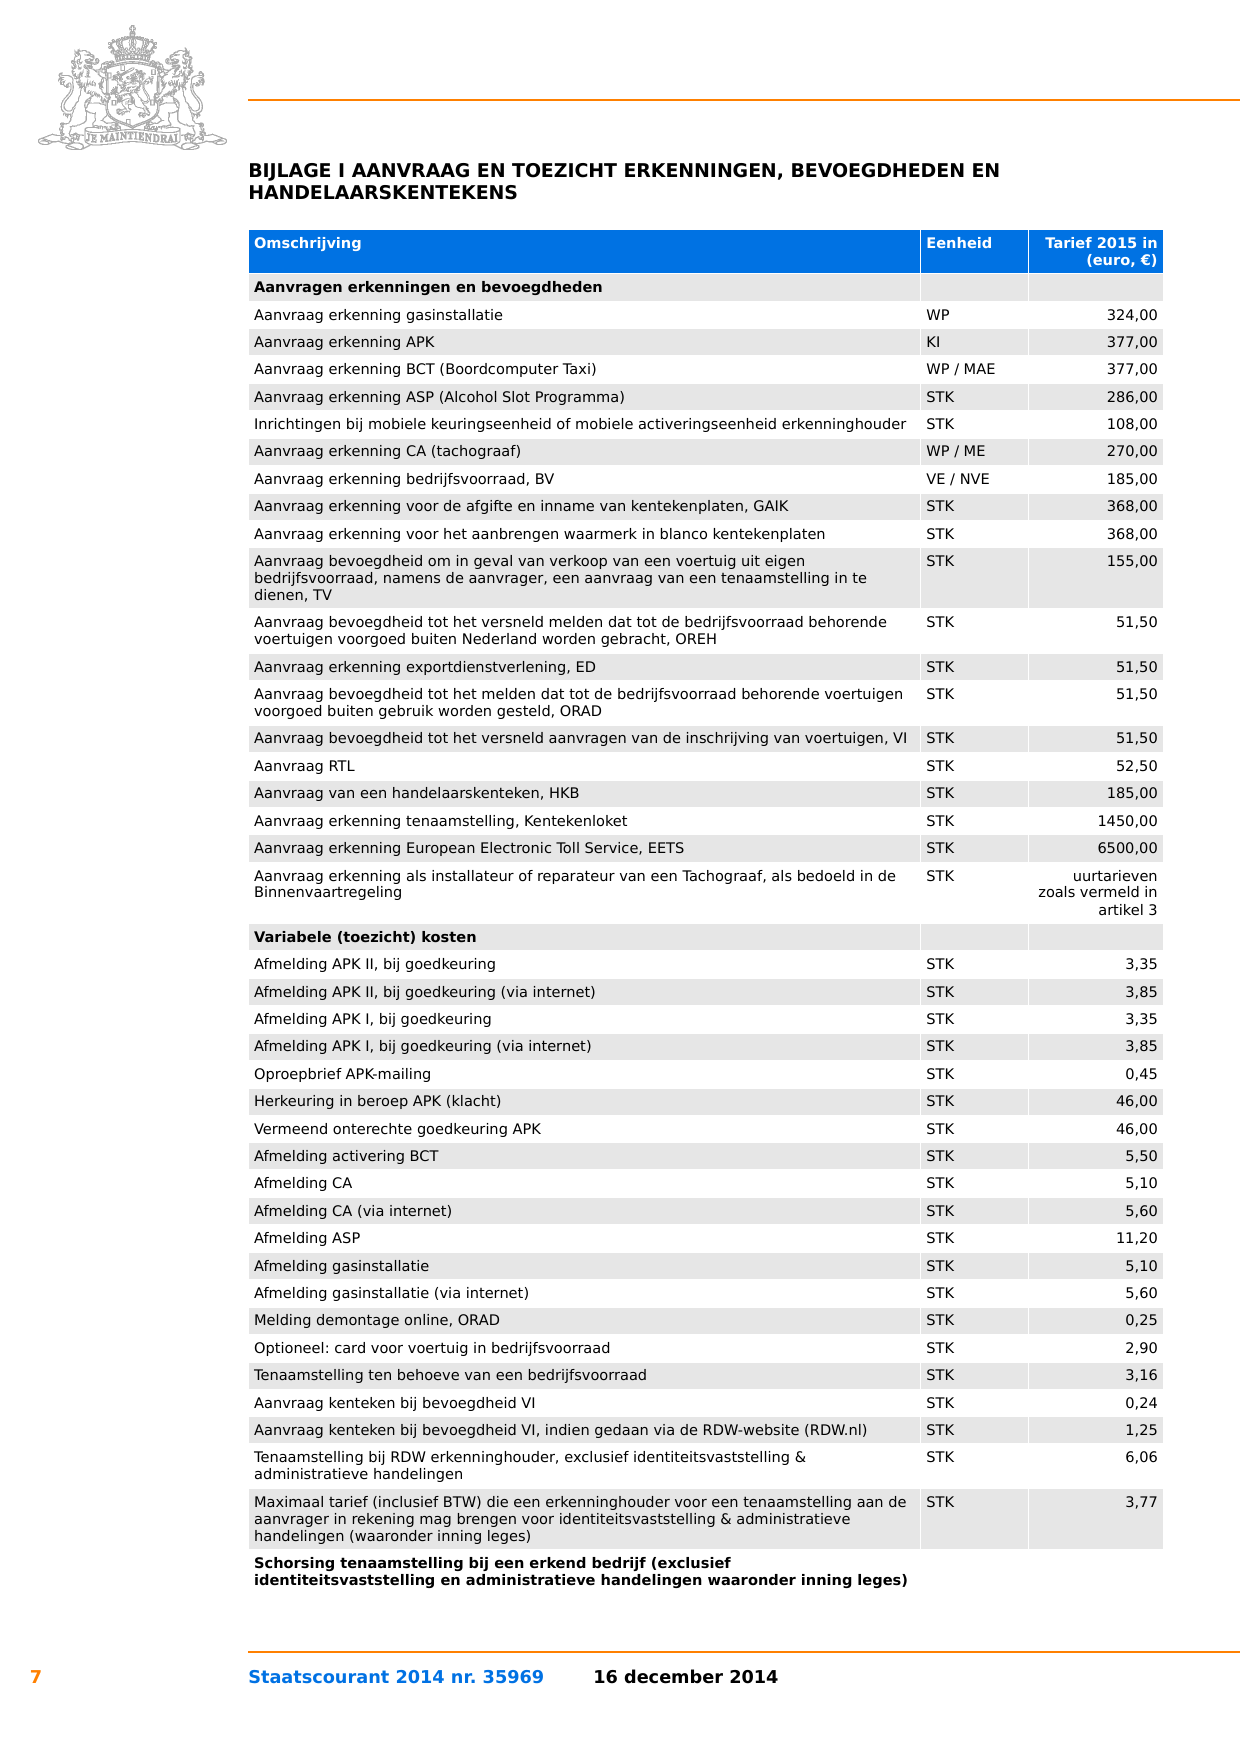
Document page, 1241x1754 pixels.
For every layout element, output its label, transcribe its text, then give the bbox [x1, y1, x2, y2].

table_cell Afmelding APK II, bij goedkeuring (via internet) [249, 979, 920, 1005]
table_cell STK [921, 548, 1028, 608]
table_cell 3,77 [1029, 1489, 1163, 1549]
table_cell 6,06 [1029, 1445, 1163, 1488]
table_cell 108,00 [1029, 411, 1163, 438]
table_cell 377,00 [1029, 356, 1163, 383]
table_cell 6500,00 [1029, 835, 1163, 862]
table_cell Aanvraag van een handelaarskenteken, HKB [249, 781, 920, 807]
table_cell Inrichtingen bij mobiele keuringseenheid of mobiele activeringseenheid erkenninghouder [249, 411, 920, 438]
table_cell [1029, 1550, 1163, 1594]
table_cell Tenaamstelling bij RDW erkenninghouder, exclusief identiteitsvaststelling & administratieve handelingen [249, 1445, 920, 1488]
table_cell Afmelding gasinstallatie (via internet) [249, 1280, 920, 1307]
table_header Tarief 2015 in (euro, €) [1029, 230, 1163, 273]
table_cell 46,00 [1029, 1116, 1163, 1142]
table_cell 0,25 [1029, 1308, 1163, 1334]
table_cell 5,50 [1029, 1143, 1163, 1169]
table_cell STK [921, 411, 1028, 438]
table_cell Aanvraag erkenning gasinstallatie [249, 302, 920, 328]
table_cell 51,50 [1029, 681, 1163, 725]
table_cell Aanvraag erkenning European Electronic Toll Service, EETS [249, 835, 920, 862]
table_cell STK [921, 521, 1028, 547]
table_cell Aanvraag erkenning BCT (Boordcomputer Taxi) [249, 356, 920, 383]
table_cell 368,00 [1029, 494, 1163, 520]
table_cell [921, 1550, 1028, 1594]
table_cell Vermeend onterechte goedkeuring APK [249, 1116, 920, 1142]
table_cell STK [921, 1363, 1028, 1389]
table_cell 0,45 [1029, 1061, 1163, 1087]
table_cell STK [921, 1089, 1028, 1115]
table_cell 51,50 [1029, 726, 1163, 752]
table_cell 5,60 [1029, 1280, 1163, 1307]
table_cell STK [921, 808, 1028, 834]
table_cell Aanvraag bevoegdheid om in geval van verkoop van een voertuig uit eigen bedrijfsvoorraad, namens de aanvrager, een aanvraag van een tenaamstelling in te dienen, TV [249, 548, 920, 608]
table_cell uurtarieven zoals vermeld in artikel 3 [1029, 863, 1163, 923]
table_cell STK [921, 781, 1028, 807]
table_cell 3,16 [1029, 1363, 1163, 1389]
table_cell Aanvraag bevoegdheid tot het versneld aanvragen van de inschrijving van voertuigen, VI [249, 726, 920, 752]
table_cell Schorsing tenaamstelling bij een erkend bedrijf (exclusief identiteitsvaststelling en administratieve handelingen waaronder inning leges) [249, 1550, 920, 1594]
table_cell STK [921, 1280, 1028, 1307]
table_cell Aanvraag kenteken bij bevoegdheid VI, indien gedaan via de RDW-website (RDW.nl) [249, 1417, 920, 1443]
table_header Omschrijving [249, 230, 920, 273]
table_cell WP / MAE [921, 356, 1028, 383]
table_cell STK [921, 1061, 1028, 1087]
table_cell [1029, 274, 1163, 301]
table_cell WP / ME [921, 439, 1028, 465]
table_cell STK [921, 726, 1028, 752]
table_cell 5,10 [1029, 1171, 1163, 1197]
table_cell STK [921, 753, 1028, 779]
table_cell STK [921, 1417, 1028, 1443]
table_cell STK [921, 384, 1028, 410]
table_cell STK [921, 610, 1028, 653]
table_cell Aanvraag kenteken bij bevoegdheid VI [249, 1390, 920, 1416]
table_cell STK [921, 1171, 1028, 1197]
table_cell KI [921, 329, 1028, 355]
table_cell Aanvraag bevoegdheid tot het melden dat tot de bedrijfsvoorraad behorende voertuigen voorgoed buiten gebruik worden gesteld, ORAD [249, 681, 920, 725]
table_cell STK [921, 1390, 1028, 1416]
table_cell 324,00 [1029, 302, 1163, 328]
table_cell Aanvraag erkenning voor de afgifte en inname van kentekenplaten, GAIK [249, 494, 920, 520]
table_cell 368,00 [1029, 521, 1163, 547]
table_cell Aanvraag erkenning als installateur of reparateur van een Tachograaf, als bedoeld in de Binnenvaartregeling [249, 863, 920, 923]
table_cell Aanvraag bevoegdheid tot het versneld melden dat tot de bedrijfsvoorraad behorende voertuigen voorgoed buiten Nederland worden gebracht, OREH [249, 610, 920, 653]
table_cell 155,00 [1029, 548, 1163, 608]
table_cell 185,00 [1029, 781, 1163, 807]
table_cell 377,00 [1029, 329, 1163, 355]
table_cell STK [921, 979, 1028, 1005]
table_cell 270,00 [1029, 439, 1163, 465]
table_cell [921, 274, 1028, 301]
table_header Eenheid [921, 230, 1028, 273]
table_cell STK [921, 951, 1028, 978]
table_cell STK [921, 1225, 1028, 1252]
table_cell STK [921, 1253, 1028, 1279]
table_cell Afmelding CA (via internet) [249, 1198, 920, 1224]
table_cell Variabele (toezicht) kosten [249, 924, 920, 950]
table_cell 286,00 [1029, 384, 1163, 410]
table_cell STK [921, 1198, 1028, 1224]
table_cell Afmelding ASP [249, 1225, 920, 1252]
table_cell 1,25 [1029, 1417, 1163, 1443]
table_cell Afmelding APK II, bij goedkeuring [249, 951, 920, 978]
table_cell STK [921, 1308, 1028, 1334]
table_cell Aanvraag erkenning ASP (Alcohol Slot Programma) [249, 384, 920, 410]
table_cell 3,35 [1029, 1006, 1163, 1033]
table_cell 51,50 [1029, 654, 1163, 680]
table_cell STK [921, 863, 1028, 923]
table_cell Afmelding APK I, bij goedkeuring [249, 1006, 920, 1033]
table_cell 5,10 [1029, 1253, 1163, 1279]
table_cell Aanvraag RTL [249, 753, 920, 779]
table_cell STK [921, 1445, 1028, 1488]
table_cell STK [921, 681, 1028, 725]
table_cell STK [921, 1006, 1028, 1033]
table_cell Aanvraag erkenning bedrijfsvoorraad, BV [249, 466, 920, 492]
table_cell 0,24 [1029, 1390, 1163, 1416]
table_cell 185,00 [1029, 466, 1163, 492]
table_cell Maximaal tarief (inclusief BTW) die een erkenninghouder voor een tenaamstelling aan de aanvrager in rekening mag brengen voor identiteitsvaststelling & administratieve handelingen (waaronder inning leges) [249, 1489, 920, 1549]
table_cell Afmelding CA [249, 1171, 920, 1197]
table_cell Aanvraag erkenning voor het aanbrengen waarmerk in blanco kentekenplaten [249, 521, 920, 547]
table_cell STK [921, 1489, 1028, 1549]
table_cell VE / NVE [921, 466, 1028, 492]
table_cell 1450,00 [1029, 808, 1163, 834]
table_cell Aanvraag erkenning APK [249, 329, 920, 355]
table_cell [921, 924, 1028, 950]
picture [38, 25, 227, 150]
table_cell 52,50 [1029, 753, 1163, 779]
table_cell Aanvraag erkenning CA (tachograaf) [249, 439, 920, 465]
table_cell Afmelding activering BCT [249, 1143, 920, 1169]
table_cell 46,00 [1029, 1089, 1163, 1115]
table_cell Aanvraag erkenning tenaamstelling, Kentekenloket [249, 808, 920, 834]
table_cell Oproepbrief APK-mailing [249, 1061, 920, 1087]
table_cell Optioneel: card voor voertuig in bedrijfsvoorraad [249, 1335, 920, 1361]
table_cell STK [921, 654, 1028, 680]
table_cell 51,50 [1029, 610, 1163, 653]
table_cell Herkeuring in beroep APK (klacht) [249, 1089, 920, 1115]
table_cell STK [921, 494, 1028, 520]
table_cell Aanvraag erkenning exportdienstverlening, ED [249, 654, 920, 680]
table_cell 3,85 [1029, 1034, 1163, 1060]
subtitle BIJLAGE I AANVRAAG EN TOEZICHT ERKENNINGEN, BEVOEGDHEDEN EN HANDELAARSKENTEKENS [248, 160, 1163, 204]
table_cell Melding demontage online, ORAD [249, 1308, 920, 1334]
table_cell Aanvragen erkenningen en bevoegdheden [249, 274, 920, 301]
table_cell STK [921, 1034, 1028, 1060]
table_cell Afmelding APK I, bij goedkeuring (via internet) [249, 1034, 920, 1060]
table_cell [1029, 924, 1163, 950]
table_cell 3,35 [1029, 951, 1163, 978]
table_cell 3,85 [1029, 979, 1163, 1005]
table_cell Afmelding gasinstallatie [249, 1253, 920, 1279]
table_cell STK [921, 1116, 1028, 1142]
table_cell STK [921, 1143, 1028, 1169]
table_cell WP [921, 302, 1028, 328]
table_cell STK [921, 1335, 1028, 1361]
table_cell 11,20 [1029, 1225, 1163, 1252]
table_cell Tenaamstelling ten behoeve van een bedrijfsvoorraad [249, 1363, 920, 1389]
table_cell 5,60 [1029, 1198, 1163, 1224]
table_cell 2,90 [1029, 1335, 1163, 1361]
table_cell STK [921, 835, 1028, 862]
